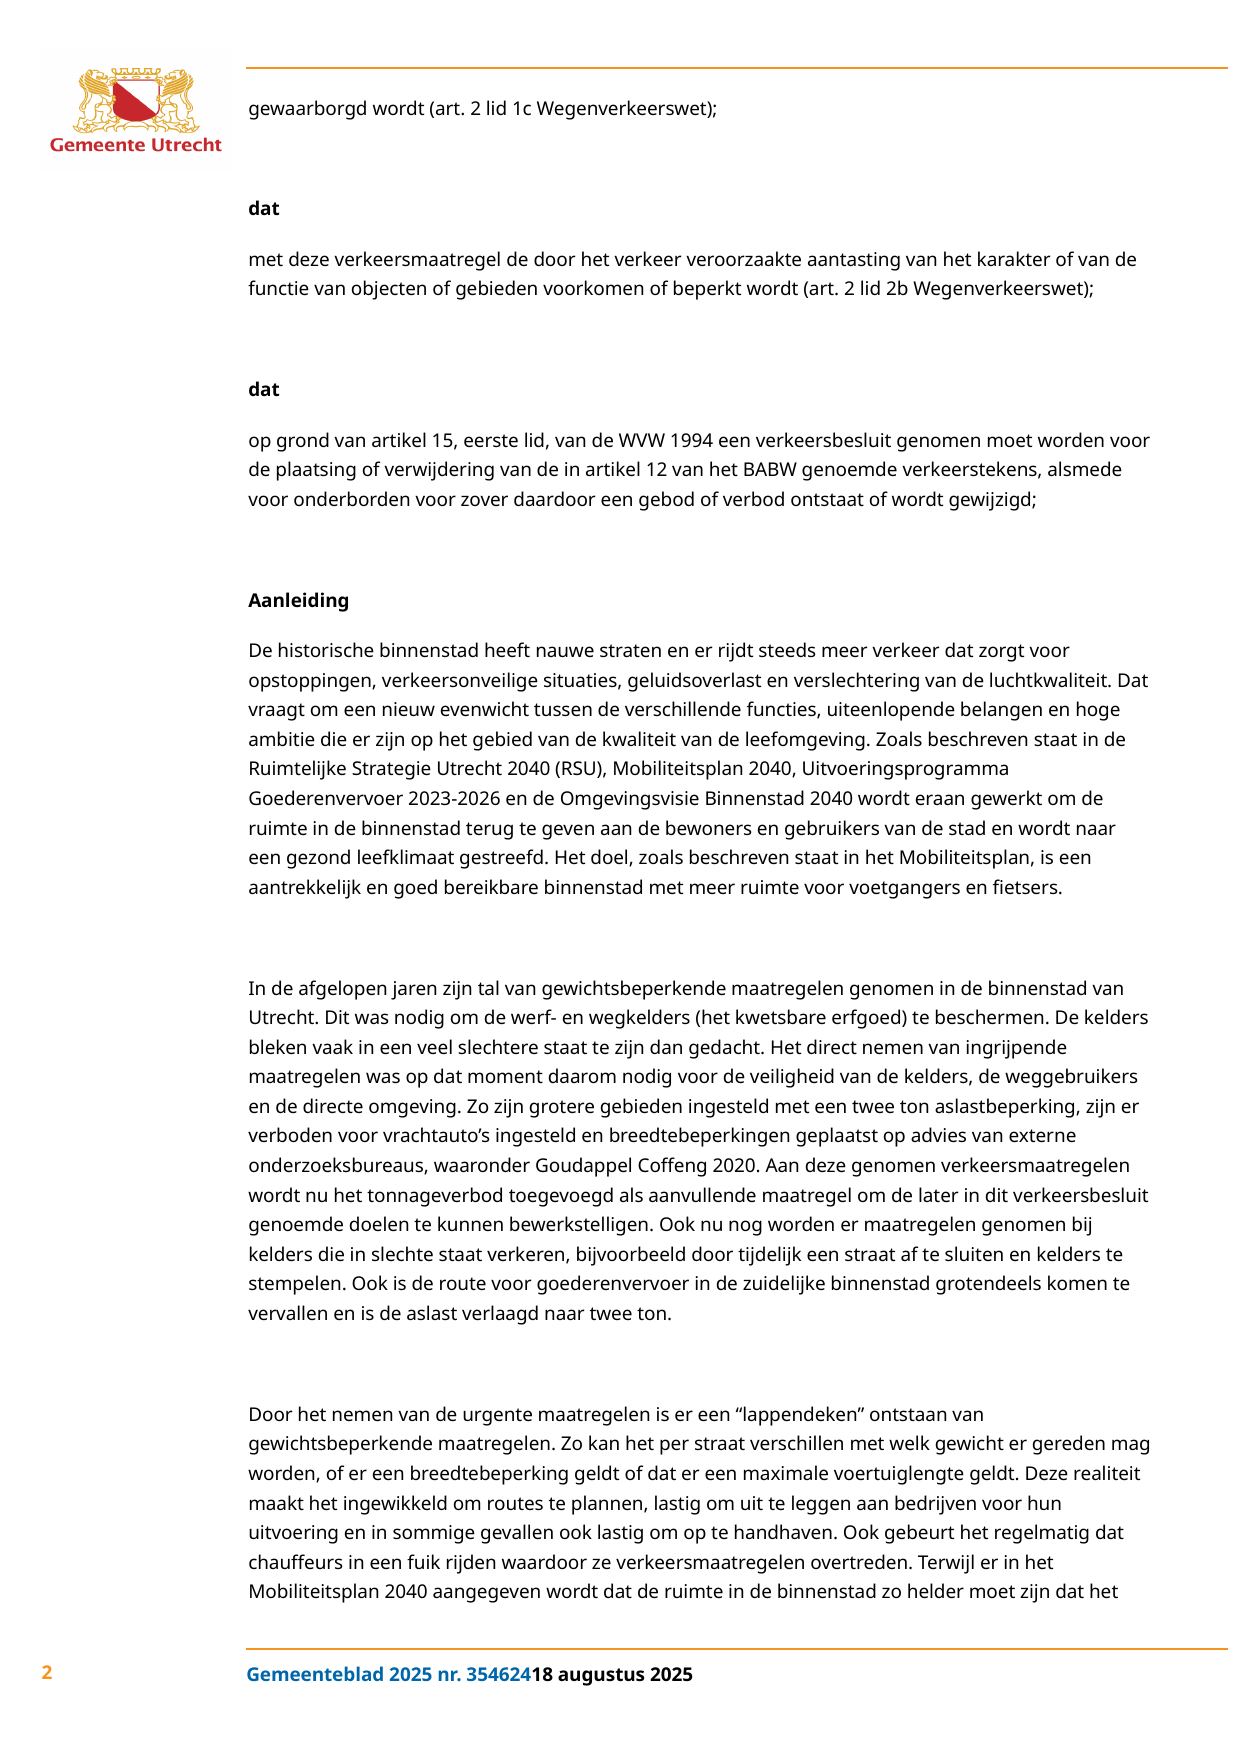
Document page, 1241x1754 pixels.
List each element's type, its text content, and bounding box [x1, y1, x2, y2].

text Aanleiding [248, 587, 1152, 613]
text met deze verkeersmaatregel de door het verkeer veroorzaakte aantasting van het karakter of van de functie van objecten of gebieden voorkomen of beperkt wordt (art. 2 lid 2b Wegenverkeerswet); [248, 246, 1152, 301]
text Door het nemen van de urgente maatregelen is er een “lappendeken” ontstaan van gewichtsbeperkende maatregelen. Zo kan het per straat verschillen met welk gewicht er gereden mag worden, of er een breedtebeperking geldt of dat er een maximale voertuiglengte geldt. Deze realiteit maakt het ingewikkeld om routes te plannen, lastig om uit te leggen aan bedrijven voor hun uitvoering en in sommige gevallen ook lastig om op te handhaven. Ook gebeurt het regelmatig dat chauffeurs in een fuik rijden waardoor ze verkeersmaatregelen overtreden. Terwijl er in het Mobiliteitsplan 2040 aangegeven wordt dat de ruimte in de binnenstad zo helder moet zijn dat het [248, 1401, 1152, 1604]
text dat [248, 196, 1152, 221]
picture [41, 47, 231, 172]
text gewaarborgd wordt (art. 2 lid 1c Wegenverkeerswet); [248, 95, 1152, 121]
text De historische binnenstad heeft nauwe straten en er rijdt steeds meer verkeer dat zorgt voor opstoppingen, verkeersonveilige situaties, geluidsoverlast en verslechtering van de luchtkwaliteit. Dat vraagt om een nieuw evenwicht tussen de verschillende functies, uiteenlopende belangen en hoge ambitie die er zijn op het gebied van de kwaliteit van de leefomgeving. Zoals beschreven staat in de Ruimtelijke Strategie Utrecht 2040 (RSU), Mobiliteitsplan 2040, Uitvoeringsprogramma Goederenvervoer 2023-2026 en de Omgevingsvisie Binnenstad 2040 wordt eraan gewerkt om de ruimte in de binnenstad terug te geven aan de bewoners en gebruikers van de stad en wordt naar een gezond leefklimaat gestreefd. Het doel, zoals beschreven staat in het Mobiliteitsplan, is een aantrekkelijk en goed bereikbare binnenstad met meer ruimte voor voetgangers en fietsers. [248, 637, 1152, 900]
text op grond van artikel 15, eerste lid, van de WVW 1994 een verkeersbesluit genomen moet worden voor de plaatsing of verwijdering van de in artikel 12 van het BABW genoemde verkeerstekens, alsmede voor onderborden voor zover daardoor een gebod of verbod ontstaat of wordt gewijzigd; [248, 427, 1152, 512]
text dat [248, 376, 1152, 402]
text In de afgelopen jaren zijn tal van gewichtsbeperkende maatregelen genomen in de binnenstad van Utrecht. Dit was nodig om de werf- en wegkelders (het kwetsbare erfgoed) te beschermen. De kelders bleken vaak in een veel slechtere staat te zijn dan gedacht. Het direct nemen van ingrijpende maatregelen was op dat moment daarom nodig voor de veiligheid van de kelders, de weggebruikers en de directe omgeving. Zo zijn grotere gebieden ingesteld met een twee ton aslastbeperking, zijn er verboden voor vrachtauto’s ingesteld en breedtebeperkingen geplaatst op advies van externe onderzoeksbureaus, waaronder Goudappel Coffeng 2020. Aan deze genomen verkeersmaatregelen wordt nu het tonnageverbod toegevoegd als aanvullende maatregel om de later in dit verkeersbesluit genoemde doelen te kunnen bewerkstelligen. Ook nu nog worden er maatregelen genomen bij kelders die in slechte staat verkeren, bijvoorbeeld door tijdelijk een straat af te sluiten en kelders te stempelen. Ook is de route voor goederenvervoer in de zuidelijke binnenstad grotendeels komen te vervallen en is de aslast verlaagd naar twee ton. [248, 975, 1152, 1326]
